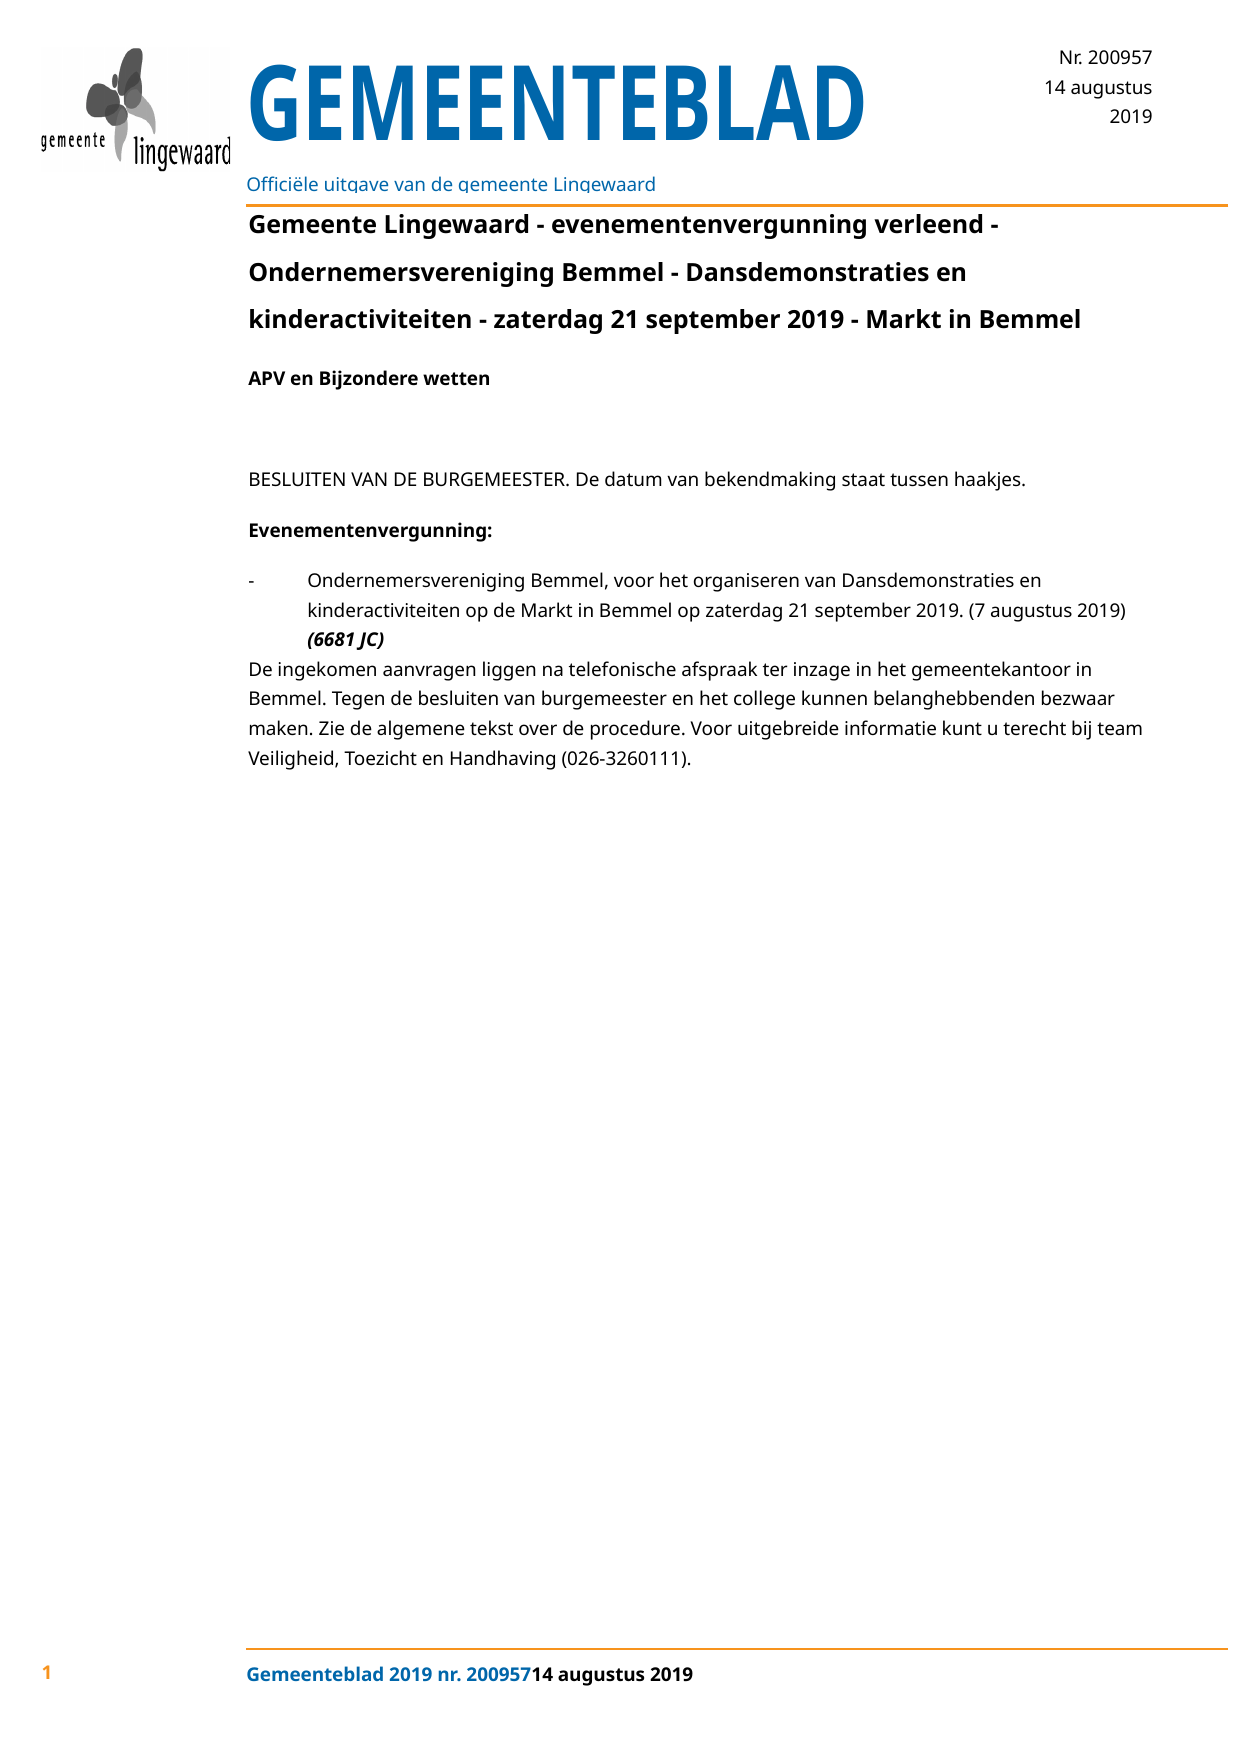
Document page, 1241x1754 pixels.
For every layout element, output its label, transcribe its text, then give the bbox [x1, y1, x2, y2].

picture [41, 47, 231, 172]
text APV en Bijzondere wetten [248, 366, 1152, 391]
text Evenementenvergunning: [248, 517, 1152, 542]
list Ondernemersvereniging Bemmel, voor het organiseren van Dansdemonstraties en kinderactiviteiten op de Markt in Bemmel op zaterdag 21 september 2019. (7 augustus 2019) (6681 JC) [248, 567, 1152, 652]
text De ingekomen aanvragen liggen na telefonische afspraak ter inzage in het gemeentekantoor in Bemmel. Tegen de besluiten van burgemeester en het college kunnen belanghebbenden bezwaar maken. Zie de algemene tekst over de procedure. Voor uitgebreide informatie kunt u terecht bij team Veiligheid, Toezicht en Handhaving (026-3260111). [248, 656, 1152, 770]
text BESLUITEN VAN DE BURGEMEESTER. De datum van bekendmaking staat tussen haakjes. [248, 466, 1152, 492]
text Gemeente Lingewaard - evenementenvergunning verleend - Ondernemersvereniging Bemmel - Dansdemonstraties en kinderactiviteiten - zaterdag 21 september 2019 - Markt in Bemmel [248, 207, 1152, 336]
